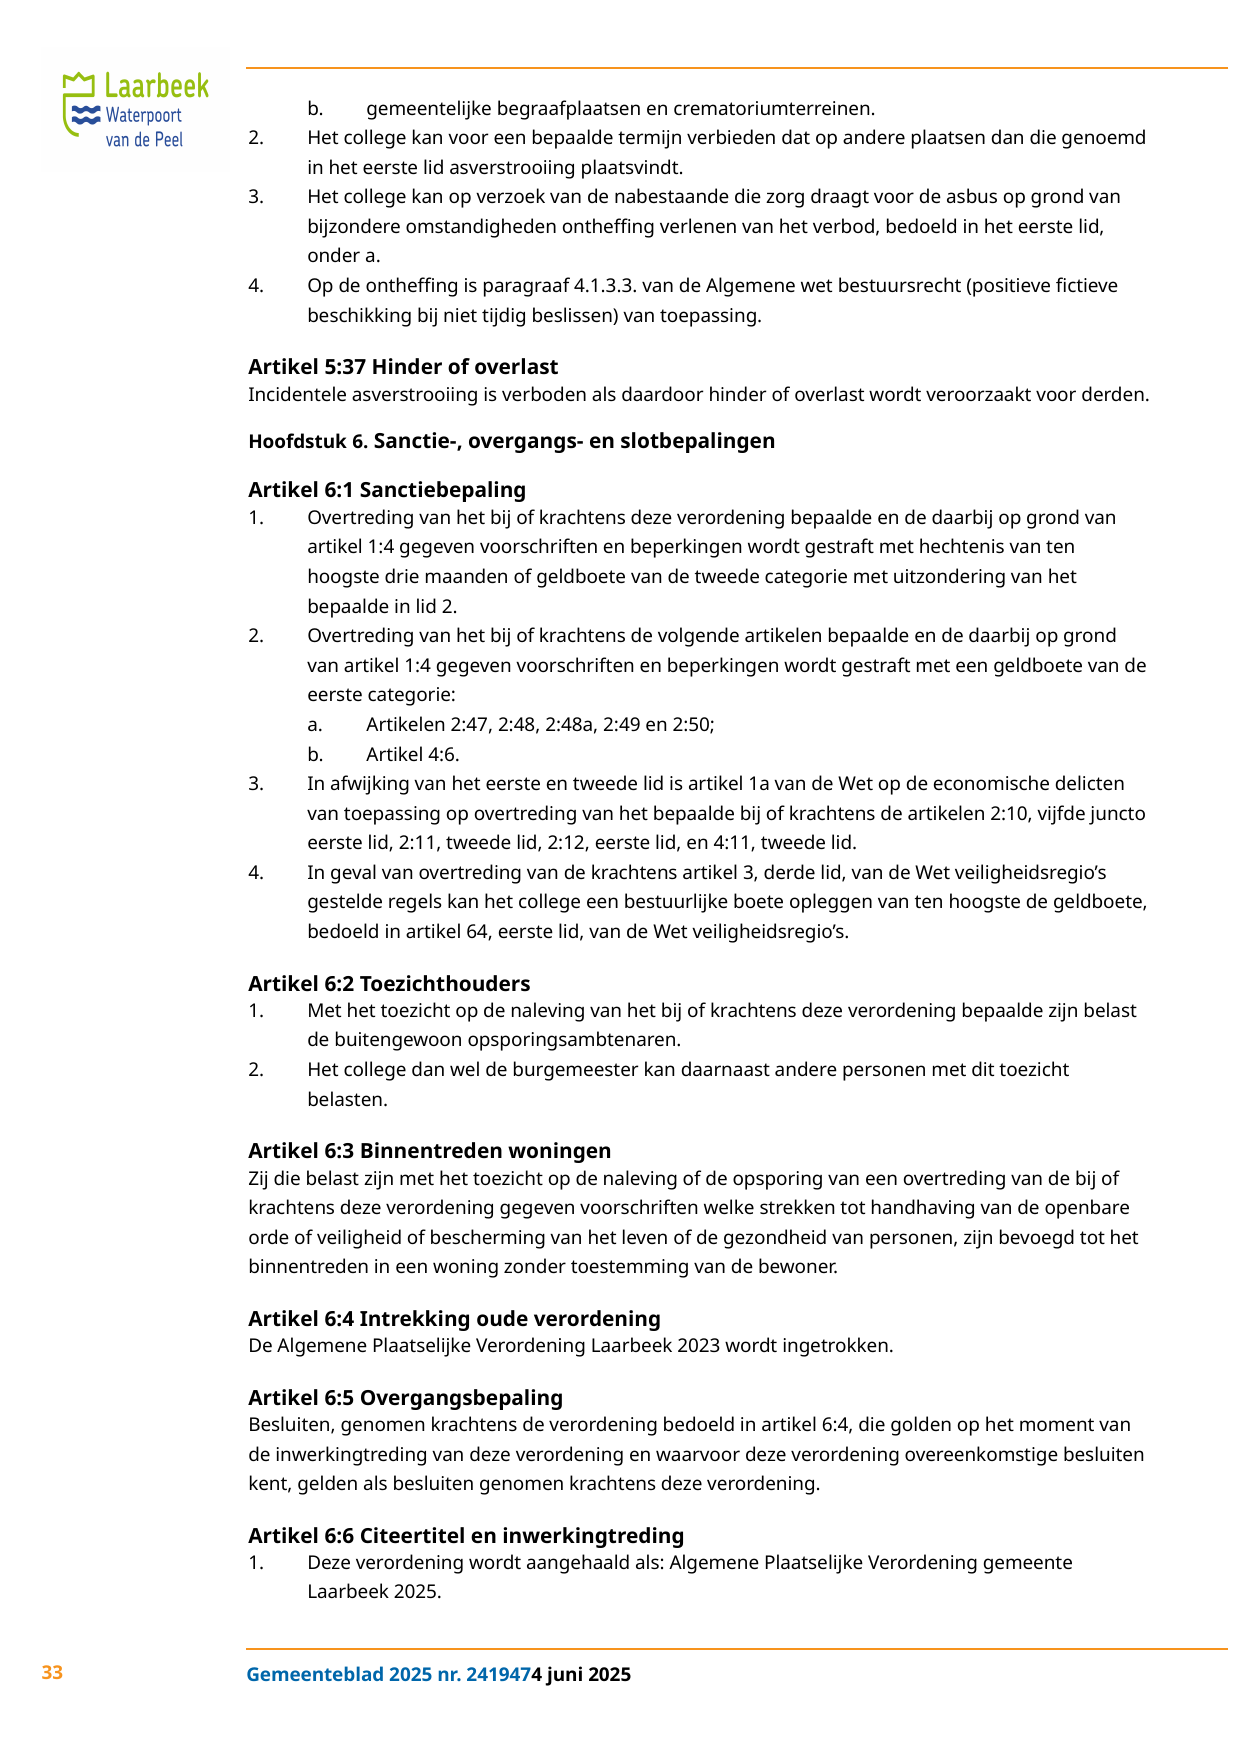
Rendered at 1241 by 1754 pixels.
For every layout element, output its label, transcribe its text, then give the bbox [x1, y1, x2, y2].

list Artikel 4:6. [307, 741, 1152, 766]
list Op de ontheffing is paragraaf 4.1.3.3. van de Algemene wet bestuursrecht (positieve fictieve beschikking bij niet tijdig beslissen) van toepassing. [248, 272, 1152, 328]
picture [41, 47, 231, 172]
list Deze verordening wordt aangehaald als: Algemene Plaatselijke Verordening gemeente Laarbeek 2025. [248, 1549, 1152, 1604]
list Overtreding van het bij of krachtens deze verordening bepaalde en de daarbij op grond van artikel 1:4 gegeven voorschriften en beperkingen wordt gestraft met hechtenis van ten hoogste drie maanden of geldboete van de tweede categorie met uitzondering van het bepaalde in lid 2. [248, 504, 1152, 618]
text Artikel 6:1 Sanctiebepaling [248, 476, 1152, 504]
text Zij die belast zijn met het toezicht op de naleving of de opsporing van een overtreding van de bij of krachtens deze verordening gegeven voorschriften welke strekken tot handhaving van de openbare orde of veiligheid of bescherming van het leven of de gezondheid van personen, zijn bevoegd tot het binnentreden in een woning zonder toestemming van de bewoner. [248, 1165, 1152, 1279]
list Het college kan op verzoek van de nabestaande die zorg draagt voor de asbus op grond van bijzondere omstandigheden ontheffing verlenen van het verbod, bedoeld in het eerste lid, onder a. [248, 183, 1152, 268]
text Artikel 6:3 Binnentreden woningen [248, 1136, 1152, 1165]
text Artikel 6:6 Citeertitel en inwerkingtreding [248, 1521, 1152, 1549]
list In geval van overtreding van de krachtens artikel 3, derde lid, van de Wet veiligheidsregio’s gestelde regels kan het college een bestuurlijke boete opleggen van ten hoogste de geldboete, bedoeld in artikel 64, eerste lid, van de Wet veiligheidsregio’s. [248, 859, 1152, 944]
list Het college kan voor een bepaalde termijn verbieden dat op andere plaatsen dan die genoemd in het eerste lid asverstrooiing plaatsvindt. [248, 124, 1152, 180]
list In afwijking van het eerste en tweede lid is artikel 1a van de Wet op de economische delicten van toepassing op overtreding van het bepaalde bij of krachtens de artikelen 2:10, vijfde juncto eerste lid, 2:11, tweede lid, 2:12, eerste lid, en 4:11, tweede lid. [248, 770, 1152, 855]
list Overtreding van het bij of krachtens de volgende artikelen bepaalde en de daarbij op grond van artikel 1:4 gegeven voorschriften en beperkingen wordt gestraft met een geldboete van de eerste categorie: [248, 622, 1152, 707]
text Hoofdstuk 6. Sanctie-, overgangs- en slotbepalingen [248, 426, 1152, 455]
text Besluiten, genomen krachtens de verordening bedoeld in artikel 6:4, die golden op het moment van de inwerkingtreding van deze verordening en waarvoor deze verordening overeenkomstige besluiten kent, gelden als besluiten genomen krachtens deze verordening. [248, 1411, 1152, 1496]
text Artikel 5:37 Hinder of overlast [248, 352, 1152, 381]
text Artikel 6:5 Overgangsbepaling [248, 1383, 1152, 1411]
text Artikel 6:2 Toezichthouders [248, 969, 1152, 997]
list Het college dan wel de burgemeester kan daarnaast andere personen met dit toezicht belasten. [248, 1056, 1152, 1112]
list Met het toezicht op de naleving van het bij of krachtens deze verordening bepaalde zijn belast de buitengewoon opsporingsambtenaren. [248, 997, 1152, 1052]
list Artikelen 2:47, 2:48, 2:48a, 2:49 en 2:50; [307, 711, 1152, 737]
text Incidentele asverstrooiing is verboden als daardoor hinder of overlast wordt veroorzaakt voor derden. [248, 381, 1152, 406]
text Artikel 6:4 Intrekking oude verordening [248, 1304, 1152, 1332]
text De Algemene Plaatselijke Verordening Laarbeek 2023 wordt ingetrokken. [248, 1332, 1152, 1358]
list gemeentelijke begraafplaatsen en crematoriumterreinen. [307, 95, 1152, 121]
